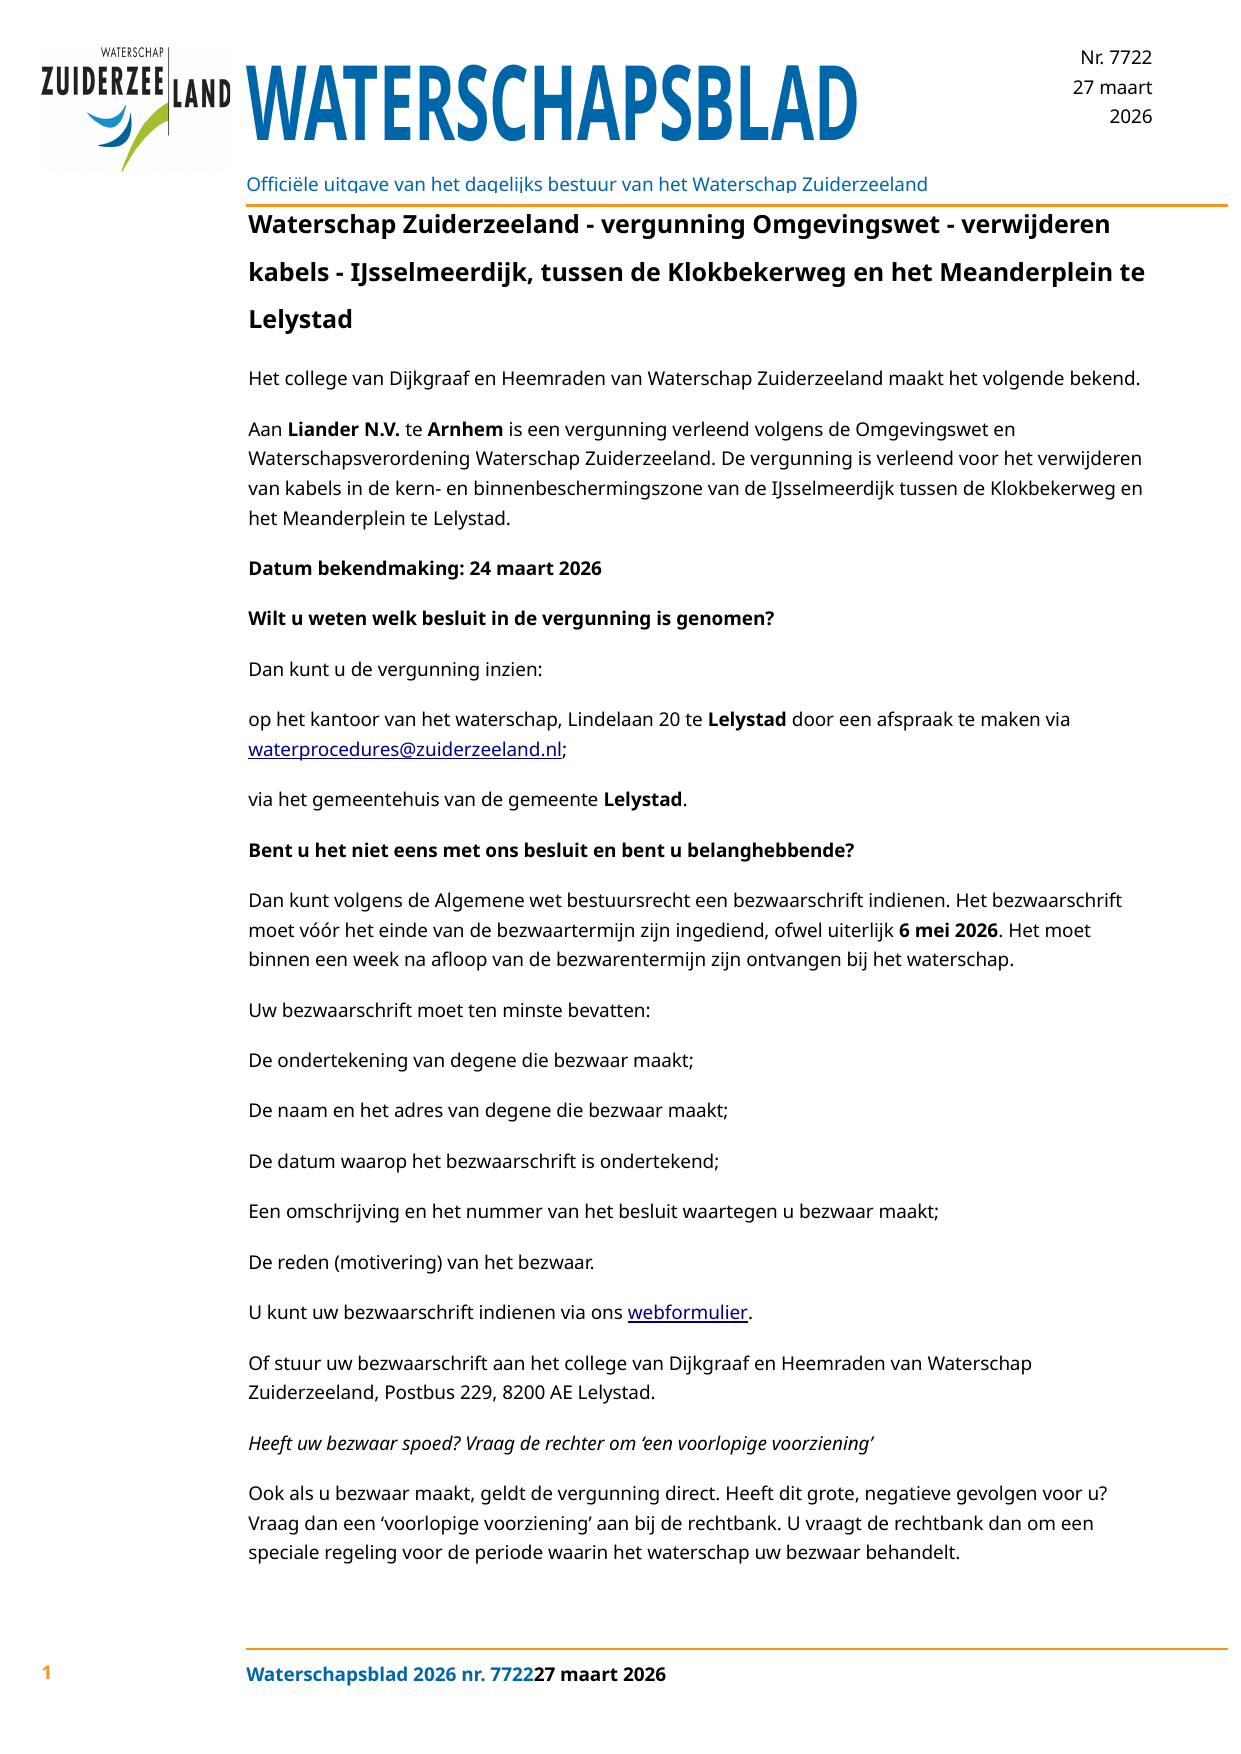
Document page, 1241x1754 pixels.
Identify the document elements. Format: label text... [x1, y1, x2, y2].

text Dan kunt volgens de Algemene wet bestuursrecht een bezwaarschrift indienen. Het bezwaarschrift moet vóór het einde van de bezwaartermijn zijn ingediend, ofwel uiterlijk 6 mei 2026. Het moet binnen een week na afloop van de bezwarentermijn zijn ontvangen bij het waterschap. [248, 887, 1152, 972]
text U kunt uw bezwaarschrift indienen via ons webformulier. [248, 1299, 1152, 1325]
text Dan kunt u de vergunning inzien: [248, 656, 1152, 682]
text De reden (motivering) van het bezwaar. [248, 1249, 1152, 1274]
text Een omschrijving en het nummer van het besluit waartegen u bezwaar maakt; [248, 1198, 1152, 1224]
text De datum waarop het bezwaarschrift is ondertekend; [248, 1148, 1152, 1174]
text Bent u het niet eens met ons besluit en bent u belanghebbende? [248, 837, 1152, 862]
text op het kantoor van het waterschap, Lindelaan 20 te Lelystad door een afspraak te maken via waterprocedures@zuiderzeeland.nl; [248, 706, 1152, 762]
text Datum bekendmaking: 24 maart 2026 [248, 555, 1152, 581]
text Aan Liander N.V. te Arnhem is een vergunning verleend volgens de Omgevingswet en Waterschapsverordening Waterschap Zuiderzeeland. De vergunning is verleend voor het verwijderen van kabels in de kern- en binnenbeschermingszone van de IJsselmeerdijk tussen de Klokbekerweg en het Meanderplein te Lelystad. [248, 416, 1152, 530]
text Of stuur uw bezwaarschrift aan het college van Dijkgraaf en Heemraden van Waterschap Zuiderzeeland, Postbus 229, 8200 AE Lelystad. [248, 1350, 1152, 1405]
text via het gemeentehuis van de gemeente Lelystad. [248, 786, 1152, 812]
text Ook als u bezwaar maakt, geldt de vergunning direct. Heeft dit grote, negatieve gevolgen voor u? Vraag dan een ‘voorlopige voorziening’ aan bij de rechtbank. U vraagt de rechtbank dan om een speciale regeling voor de periode waarin het waterschap uw bezwaar behandelt. [248, 1480, 1152, 1565]
text Uw bezwaarschrift moet ten minste bevatten: [248, 997, 1152, 1022]
text De ondertekening van degene die bezwaar maakt; [248, 1047, 1152, 1073]
text Heeft uw bezwaar spoed? Vraag de rechter om ‘een voorlopige voorziening’ [248, 1430, 1152, 1455]
picture [41, 47, 231, 172]
text Het college van Dijkgraaf en Heemraden van Waterschap Zuiderzeeland maakt het volgende bekend. [248, 366, 1152, 391]
text Wilt u weten welk besluit in de vergunning is genomen? [248, 606, 1152, 631]
text Waterschap Zuiderzeeland - vergunning Omgevingswet - verwijderen kabels - IJsselmeerdijk, tussen de Klokbekerweg en het Meanderplein te Lelystad [248, 207, 1152, 336]
text De naam en het adres van degene die bezwaar maakt; [248, 1098, 1152, 1123]
